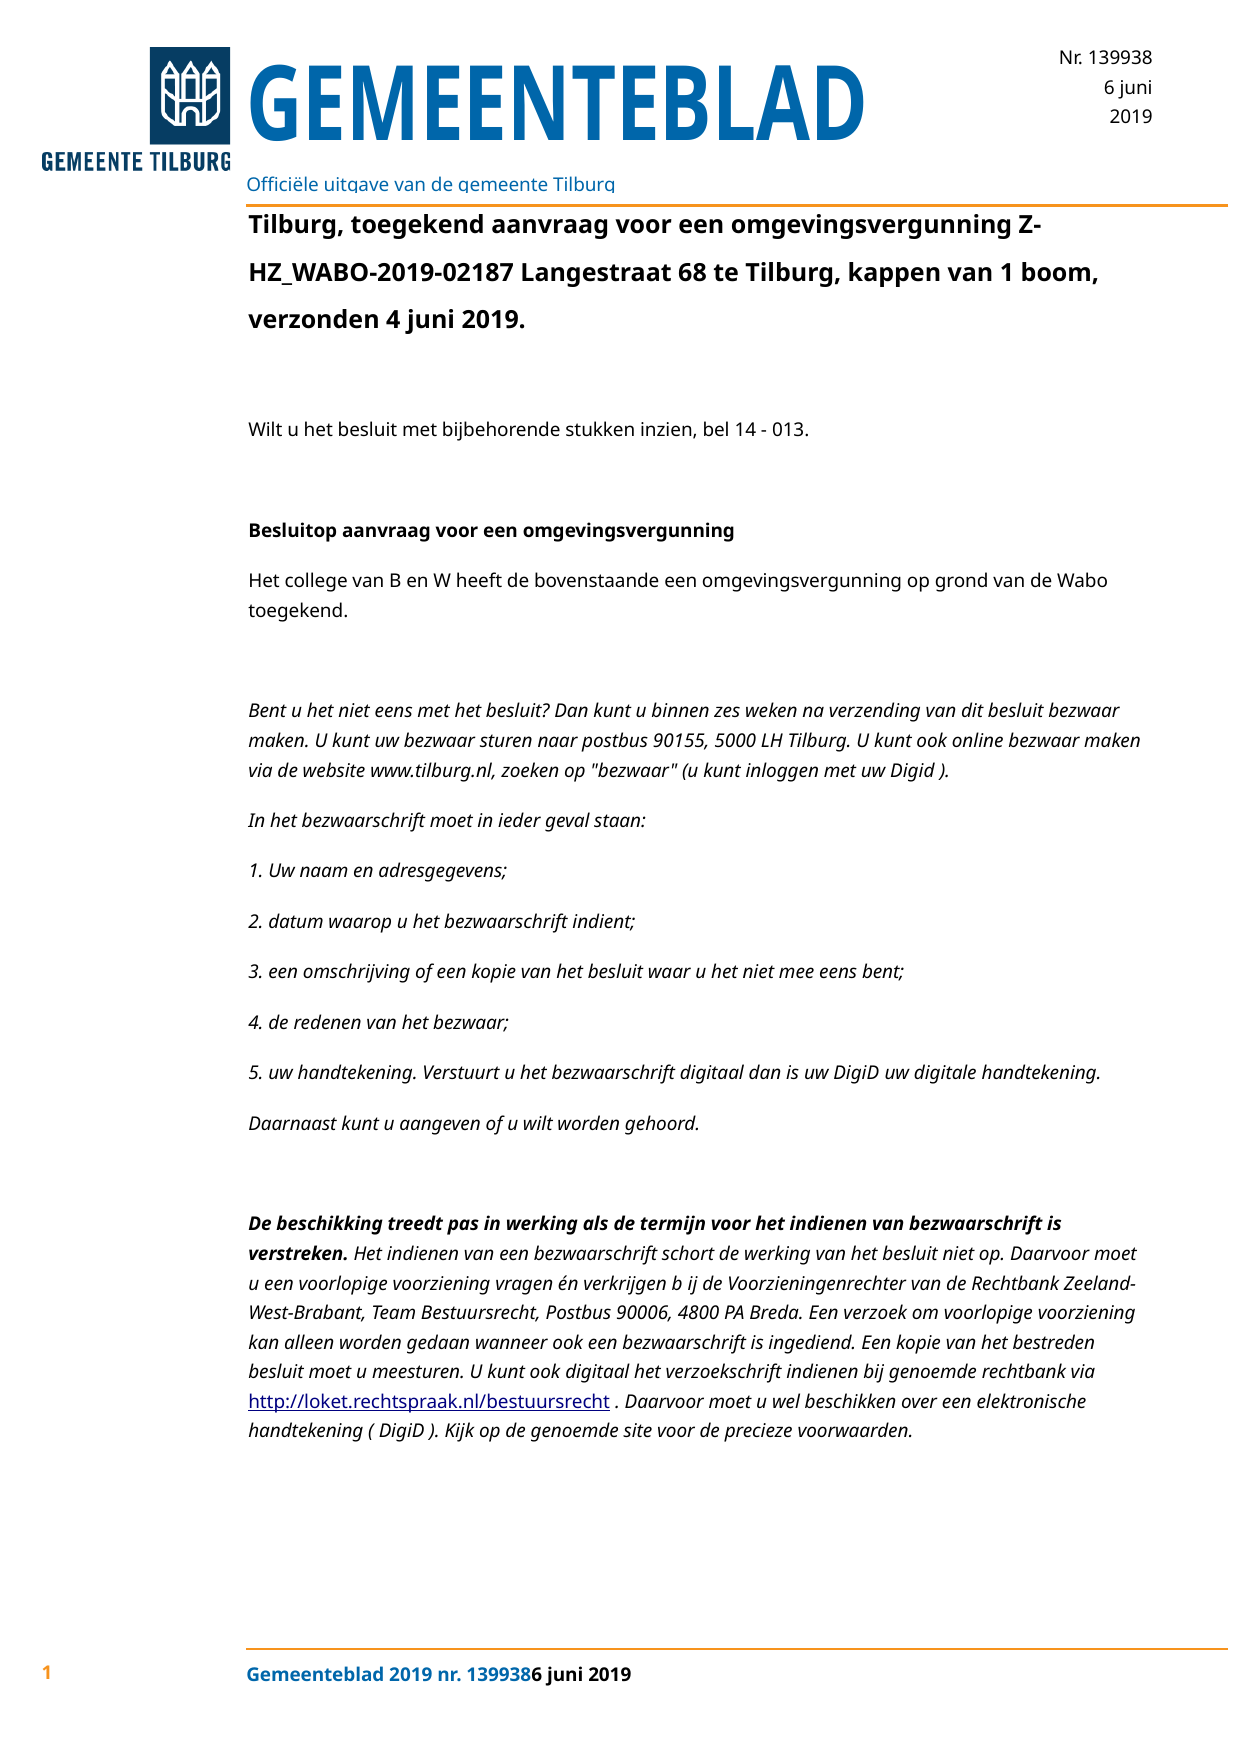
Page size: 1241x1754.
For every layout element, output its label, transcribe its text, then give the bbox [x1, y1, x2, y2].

text Besluitop aanvraag voor een omgevingsvergunning [248, 517, 1152, 542]
text 3. een omschrijving of een kopie van het besluit waar u het niet mee eens bent; [248, 958, 1152, 984]
text Wilt u het besluit met bijbehorende stukken inzien, bel 14 - 013. [248, 416, 1152, 442]
text Bent u het niet eens met het besluit? Dan kunt u binnen zes weken na verzending van dit besluit bezwaar maken. U kunt uw bezwaar sturen naar postbus 90155, 5000 LH Tilburg. U kunt ook online bezwaar maken via de website www.tilburg.nl, zoeken op "bezwaar" (u kunt inloggen met uw Digid ). [248, 698, 1152, 782]
text 5. uw handtekening. Verstuurt u het bezwaarschrift digitaal dan is uw DigiD uw digitale handtekening. [248, 1059, 1152, 1085]
text 1. Uw naam en adresgegevens; [248, 858, 1152, 883]
text 4. de redenen van het bezwaar; [248, 1009, 1152, 1034]
text Daarnaast kunt u aangeven of u wilt worden gehoord. [248, 1110, 1152, 1135]
picture [41, 47, 231, 172]
text 2. datum waarop u het bezwaarschrift indient; [248, 908, 1152, 934]
text Tilburg, toegekend aanvraag voor een omgevingsvergunning Z-HZ_WABO-2019-02187 Langestraat 68 te Tilburg, kappen van 1 boom, verzonden 4 juni 2019. [248, 207, 1152, 336]
text De beschikking treedt pas in werking als de termijn voor het indienen van bezwaarschrift is verstreken. Het indienen van een bezwaarschrift schort de werking van het besluit niet op. Daarvoor moet u een voorlopige voorziening vragen én verkrijgen b ij de Voorzieningenrechter van de Rechtbank Zeeland-West-Brabant, Team Bestuursrecht, Postbus 90006, 4800 PA Breda. Een verzoek om voorlopige voorziening kan alleen worden gedaan wanneer ook een bezwaarschrift is ingediend. Een kopie van het bestreden besluit moet u meesturen. U kunt ook digitaal het verzoekschrift indienen bij genoemde rechtbank via http://loket.rechtspraak.nl/bestuursrecht . Daarvoor moet u wel beschikken over een elektronische handtekening ( DigiD ). Kijk op de genoemde site voor de precieze voorwaarden. [248, 1211, 1152, 1443]
text In het bezwaarschrift moet in ieder geval staan: [248, 807, 1152, 833]
text Het college van B en W heeft de bovenstaande een omgevingsvergunning op grond van de Wabo toegekend. [248, 567, 1152, 622]
